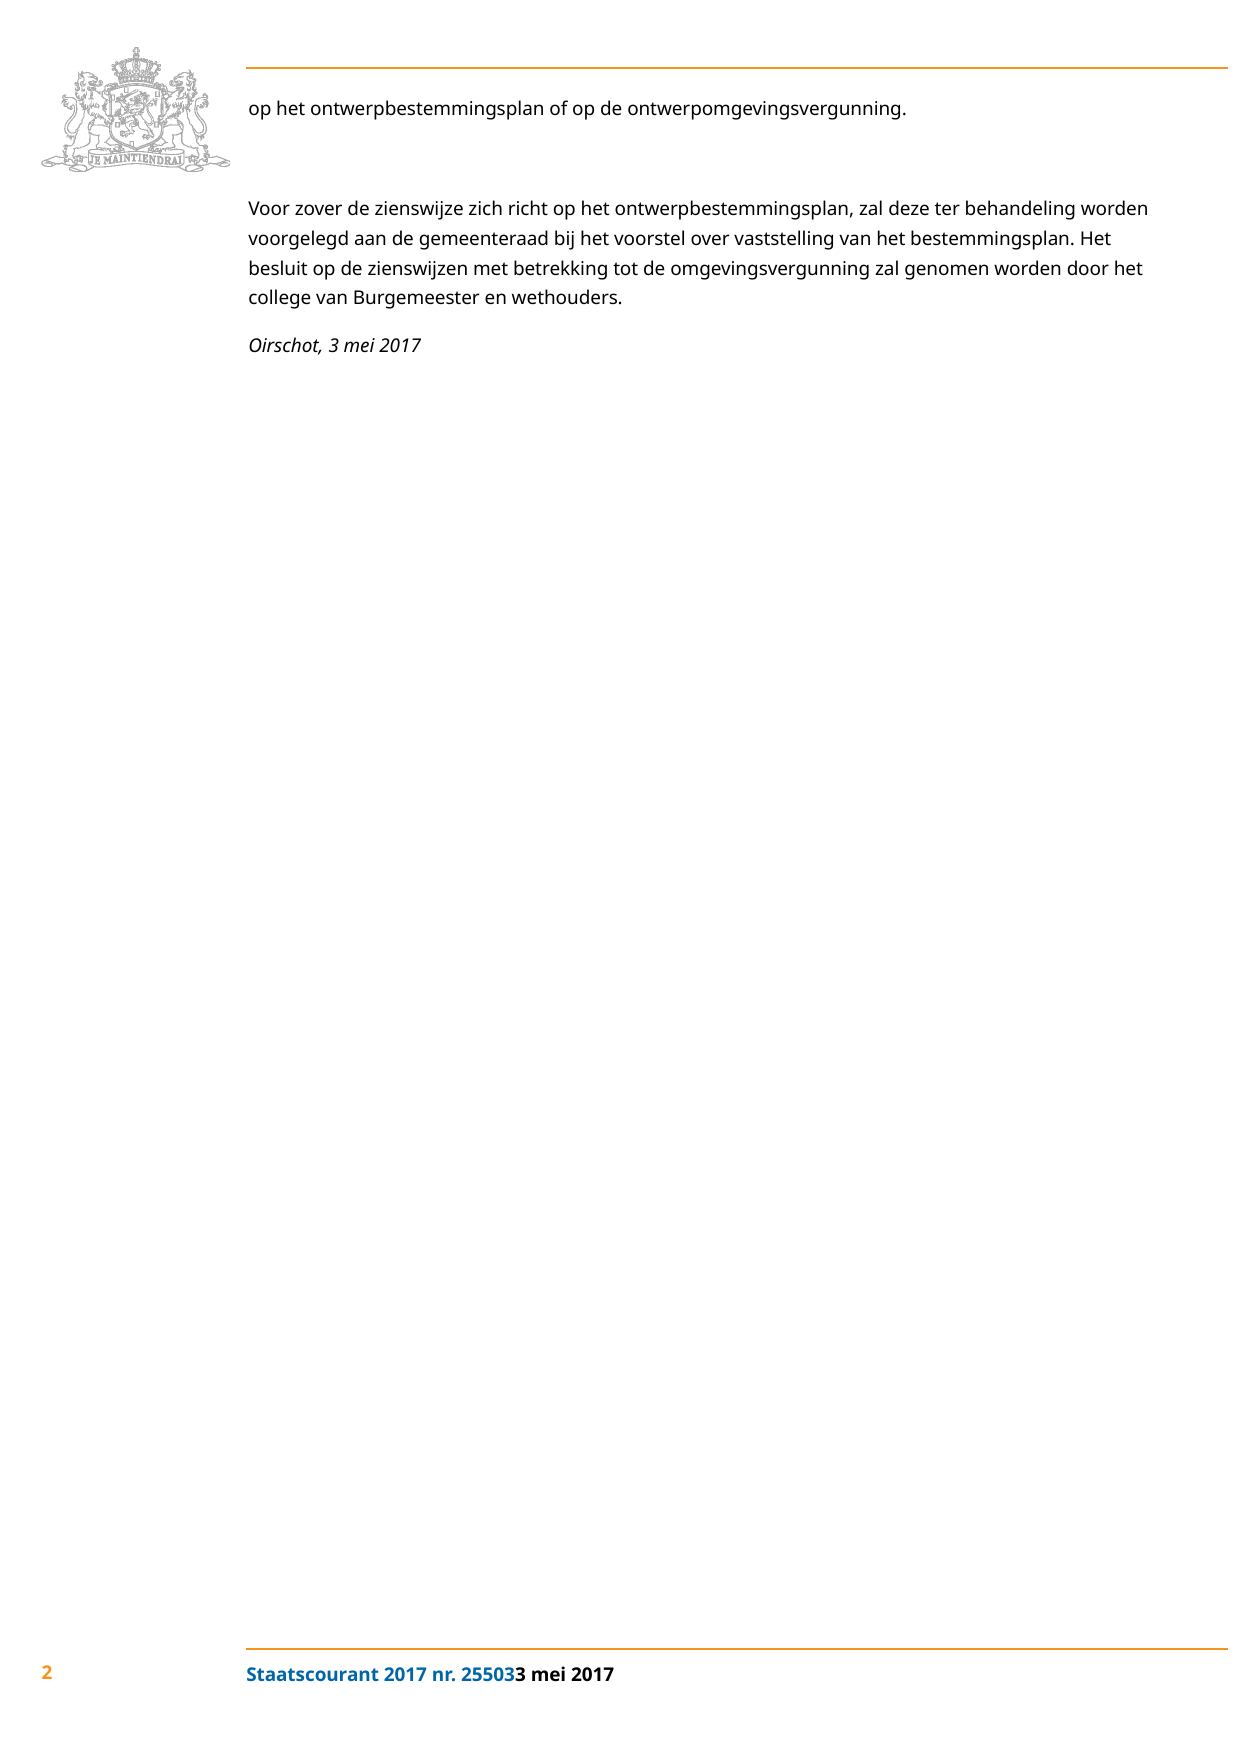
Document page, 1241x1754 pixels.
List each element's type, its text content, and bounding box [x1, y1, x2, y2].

text op het ontwerpbestemmingsplan of op de ontwerpomgevingsvergunning. [248, 95, 1152, 121]
picture [41, 47, 231, 172]
text Oirschot, 3 mei 2017 [248, 332, 1152, 358]
text Voor zover de zienswijze zich richt op het ontwerpbestemmingsplan, zal deze ter behandeling worden voorgelegd aan de gemeenteraad bij het voorstel over vaststelling van het bestemmingsplan. Het besluit op de zienswijzen met betrekking tot de omgevingsvergunning zal genomen worden door het college van Burgemeester en wethouders. [248, 196, 1152, 310]
